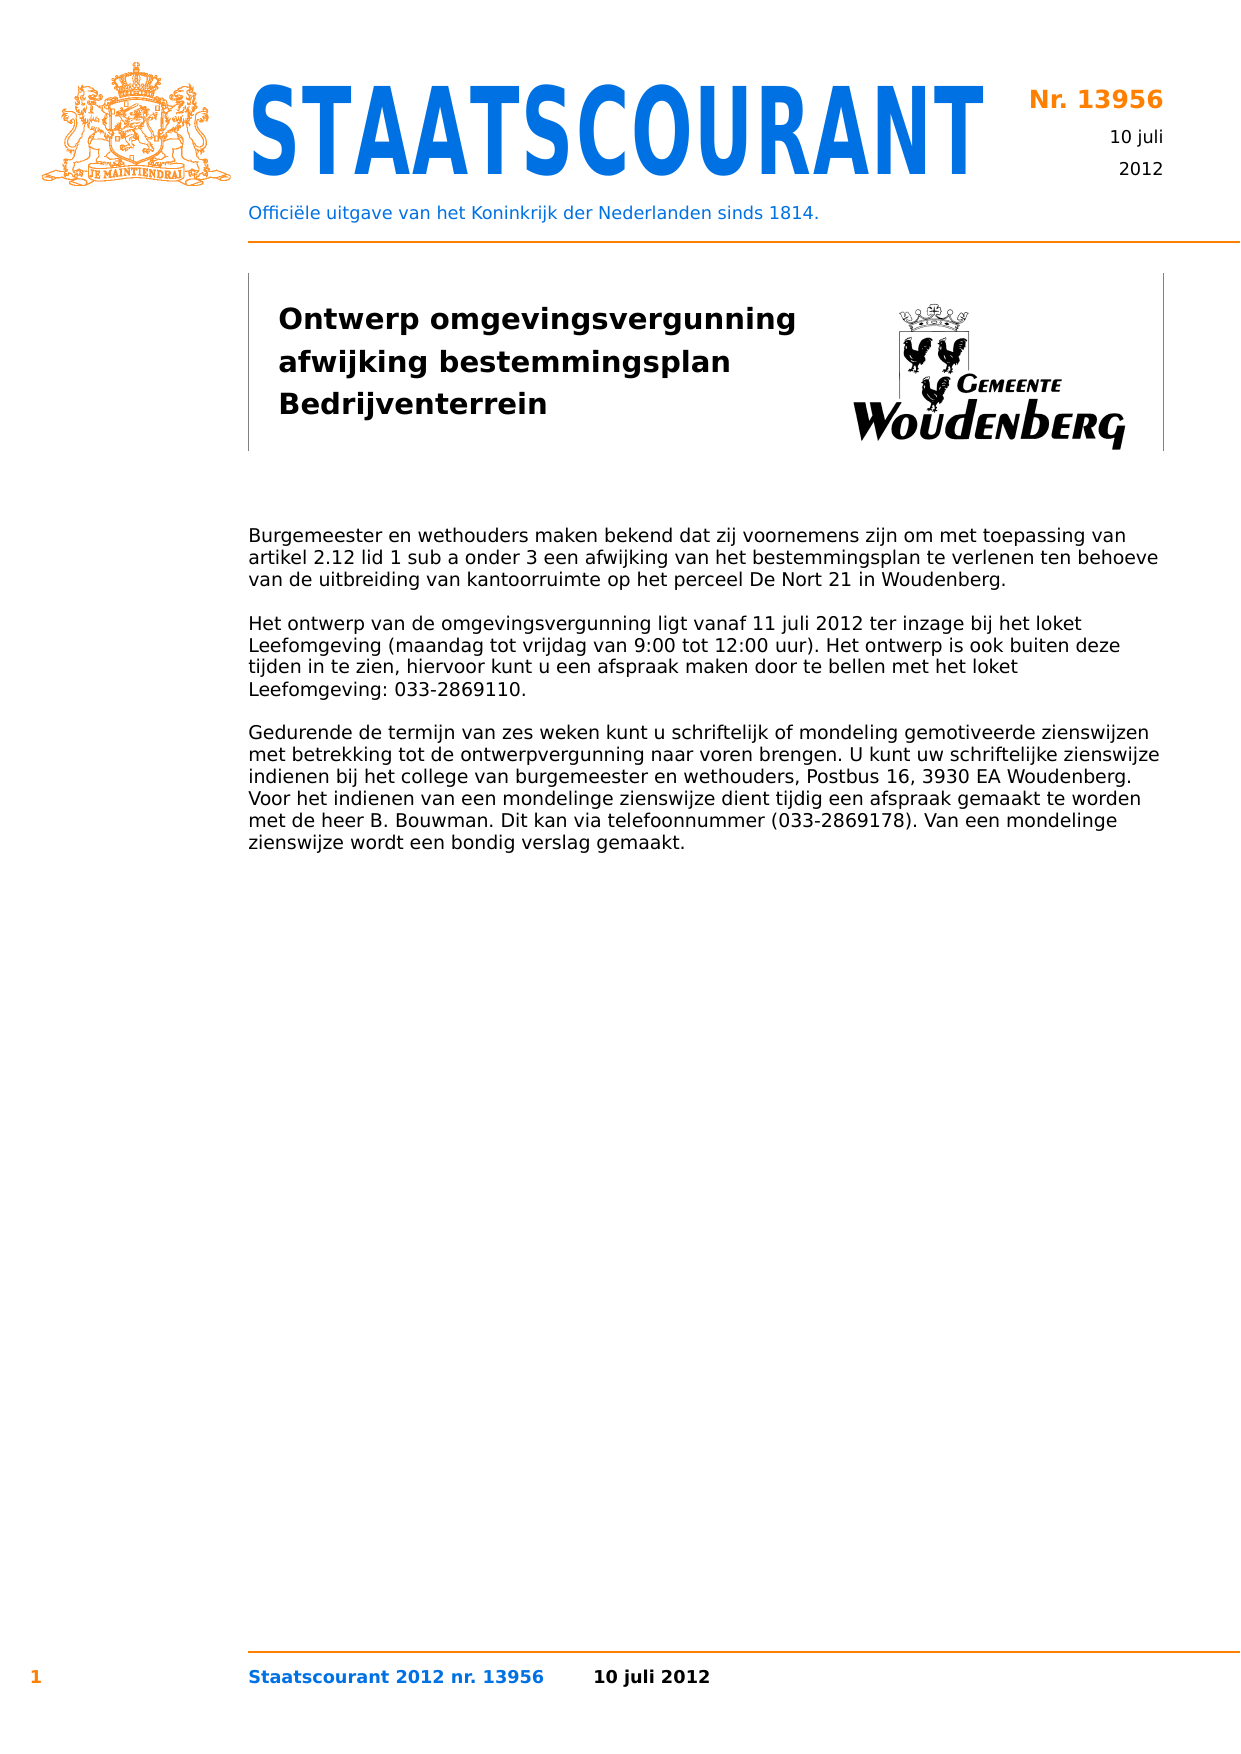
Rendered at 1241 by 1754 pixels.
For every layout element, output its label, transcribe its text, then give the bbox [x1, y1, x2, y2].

subtitle Ontwerp omgevingsvergunning afwijking bestemmingsplan Bedrijventerrein [249, 273, 1163, 451]
table_cell Officiële uitgave van het Koninkrijk der Nederlanden sinds 1814. [248, 203, 1240, 241]
text Burgemeester en wethouders maken bekend dat zij voornemens zijn om met toepassing van artikel 2.12 lid 1 sub a onder 3 een afwijking van het bestemmingsplan te verlenen ten behoeve van de uitbreiding van kantoorruimte op het perceel De Nort 21 in Woudenberg. [248, 525, 1163, 591]
text Gedurende de termijn van zes weken kunt u schriftelijk of mondeling gemotiveerde zienswijzen met betrekking tot de ontwerpvergunning naar voren brengen. U kunt uw schriftelijke zienswijze indienen bij het college van burgemeester en wethouders, Postbus 16, 3930 EA Woudenberg. Voor het indienen van een mondelinge zienswijze dient tijdig een afspraak gemaakt te worden met de heer B. Bouwman. Dit kan via telefoonnummer (033-2869178). Van een mondelinge zienswijze wordt een bondig verslag gemaakt. [248, 722, 1163, 854]
table_cell 10 juli [998, 121, 1240, 153]
picture [41, 62, 231, 186]
table_header Nr. 13956 [998, 62, 1240, 121]
picture [844, 302, 1134, 451]
table_cell 2012 [998, 153, 1240, 203]
table_header STAATSCOURANT [248, 62, 998, 203]
text Het ontwerp van de omgevingsvergunning ligt vanaf 11 juli 2012 ter inzage bij het loket Leefomgeving (maandag tot vrijdag van 9:00 tot 12:00 uur). Het ontwerp is ook buiten deze tijden in te zien, hiervoor kunt u een afspraak maken door te bellen met het loket Leefomgeving: 033-2869110. [248, 612, 1163, 700]
table_header [25, 62, 248, 241]
